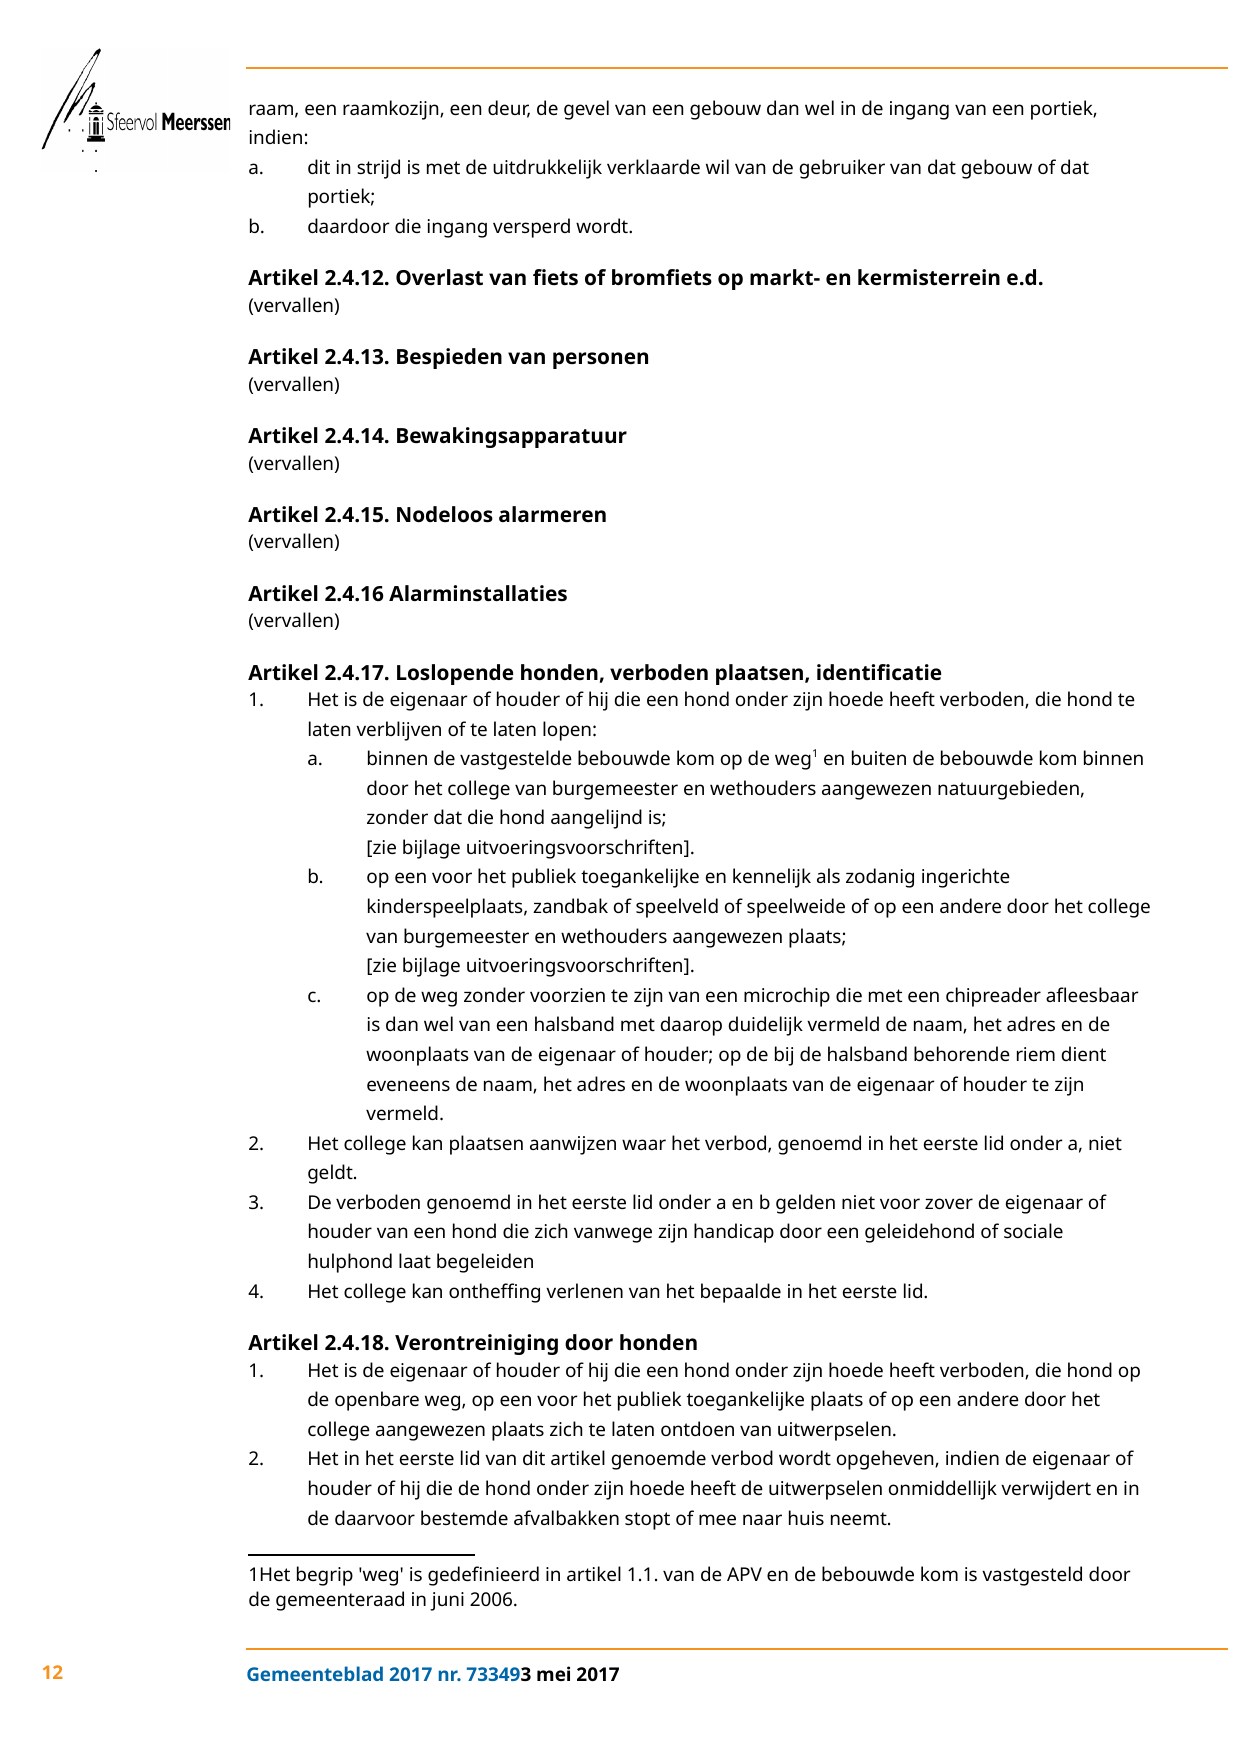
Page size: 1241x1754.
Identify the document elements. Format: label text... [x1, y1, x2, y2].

text Artikel 2.4.12. Overlast van fiets of bromfiets op markt- en kermisterrein e.d. [248, 263, 1152, 292]
list Het college kan ontheffing verlenen van het bepaalde in het eerste lid. [248, 1278, 1152, 1304]
list Het is de eigenaar of houder of hij die een hond onder zijn hoede heeft verboden, die hond op de openbare weg, op een voor het publiek toegankelijke plaats of op een andere door het college aangewezen plaats zich te laten ontdoen van uitwerpselen. [248, 1357, 1152, 1442]
list [zie bijlage uitvoeringsvoorschriften]. [307, 952, 1152, 978]
text raam, een raamkozijn, een deur, de gevel van een gebouw dan wel in de ingang van een portiek, indien: [248, 95, 1152, 150]
list binnen de vastgestelde bebouwde kom op de weg en buiten de bebouwde kom binnen door het college van burgemeester en wethouders aangewezen natuurgebieden, zonder dat die hond aangelijnd is; [307, 745, 1152, 830]
text (vervallen) [248, 528, 1152, 554]
list [zie bijlage uitvoeringsvoorschriften]. [307, 834, 1152, 860]
text Artikel 2.4.18. Verontreiniging door honden [248, 1328, 1152, 1357]
text (vervallen) [248, 450, 1152, 475]
list Het begrip 'weg' is gedefinieerd in artikel 1.1. van de APV en de bebouwde kom is vastgesteld door de gemeenteraad in juni 2006. [248, 1561, 1152, 1612]
list op de weg zonder voorzien te zijn van een microchip die met een chipreader afleesbaar is dan wel van een halsband met daarop duidelijk vermeld de naam, het adres en de woonplaats van de eigenaar of houder; op de bij de halsband behorende riem dient eveneens de naam, het adres en de woonplaats van de eigenaar of houder te zijn vermeld. [307, 982, 1152, 1126]
list Het is de eigenaar of houder of hij die een hond onder zijn hoede heeft verboden, die hond te laten verblijven of te laten lopen: [248, 686, 1152, 742]
text Artikel 2.4.15. Nodeloos alarmeren [248, 500, 1152, 528]
list daardoor die ingang versperd wordt. [248, 213, 1152, 239]
text Artikel 2.4.14. Bewakingsapparatuur [248, 421, 1152, 450]
text Artikel 2.4.13. Bespieden van personen [248, 342, 1152, 371]
text Artikel 2.4.17. Loslopende honden, verboden plaatsen, identificatie [248, 658, 1152, 686]
list Het college kan plaatsen aanwijzen waar het verbod, genoemd in het eerste lid onder a, niet geldt. [248, 1130, 1152, 1185]
list De verboden genoemd in het eerste lid onder a en b gelden niet voor zover de eigenaar of houder van een hond die zich vanwege zijn handicap door een geleidehond of sociale hulphond laat begeleiden [248, 1189, 1152, 1274]
list Het in het eerste lid van dit artikel genoemde verbod wordt opgeheven, indien de eigenaar of houder of hij die de hond onder zijn hoede heeft de uitwerpselen onmiddellijk verwijdert en in de daarvoor bestemde afvalbakken stopt of mee naar huis neemt. [248, 1446, 1152, 1530]
text (vervallen) [248, 292, 1152, 318]
list op een voor het publiek toegankelijke en kennelijk als zodanig ingerichte kinderspeelplaats, zandbak of speelveld of speelweide of op een andere door het college van burgemeester en wethouders aangewezen plaats; [307, 864, 1152, 949]
text (vervallen) [248, 607, 1152, 633]
picture [41, 47, 231, 172]
text (vervallen) [248, 371, 1152, 397]
list dit in strijd is met de uitdrukkelijk verklaarde wil van de gebruiker van dat gebouw of dat portiek; [248, 154, 1152, 209]
text Artikel 2.4.16 Alarminstallaties [248, 579, 1152, 607]
